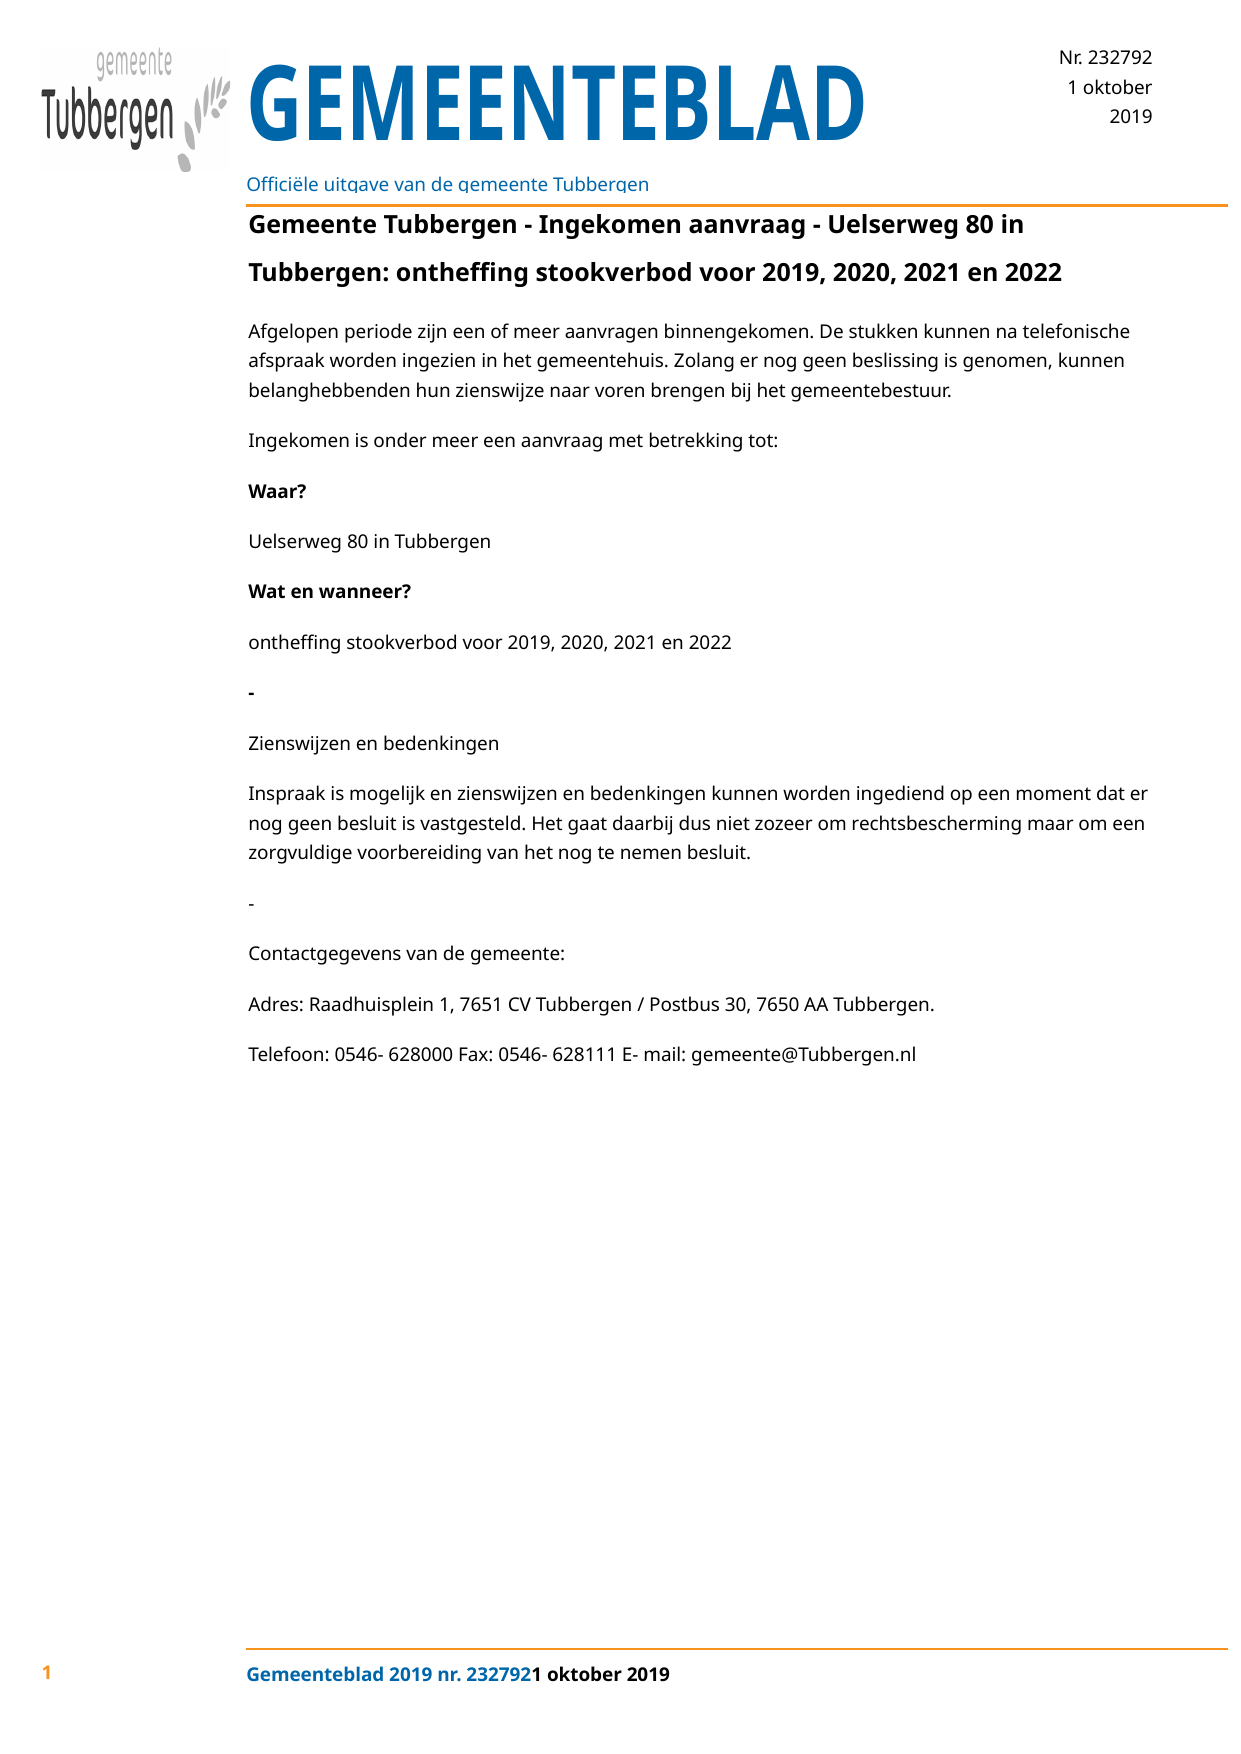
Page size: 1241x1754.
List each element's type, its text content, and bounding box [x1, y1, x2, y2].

text Ingekomen is onder meer een aanvraag met betrekking tot: [248, 427, 1152, 453]
text Uelserweg 80 in Tubbergen [248, 528, 1152, 554]
text Afgelopen periode zijn een of meer aanvragen binnengekomen. De stukken kunnen na telefonische afspraak worden ingezien in het gemeentehuis. Zolang er nog geen beslissing is genomen, kunnen belanghebbenden hun zienswijze naar voren brengen bij het gemeentebestuur. [248, 318, 1152, 403]
text Inspraak is mogelijk en zienswijzen en bedenkingen kunnen worden ingediend op een moment dat er nog geen besluit is vastgesteld. Het gaat daarbij dus niet zozeer om rechtsbescherming maar om een zorgvuldige voorbereiding van het nog te nemen besluit. [248, 780, 1152, 865]
text Adres: Raadhuisplein 1, 7651 CV Tubbergen / Postbus 30, 7650 AA Tubbergen. [248, 991, 1152, 1017]
picture [41, 47, 231, 172]
text - [248, 890, 1152, 916]
text Contactgegevens van de gemeente: [248, 940, 1152, 966]
text Zienswijzen en bedenkingen [248, 730, 1152, 756]
text ontheffing stookverbod voor 2019, 2020, 2021 en 2022 [248, 629, 1152, 655]
text Telefoon: 0546- 628000 Fax: 0546- 628111 E- mail: gemeente@Tubbergen.nl [248, 1041, 1152, 1067]
text - [248, 679, 1152, 705]
text Wat en wanneer? [248, 579, 1152, 604]
text Waar? [248, 478, 1152, 504]
text Gemeente Tubbergen - Ingekomen aanvraag - Uelserweg 80 in Tubbergen: ontheffing stookverbod voor 2019, 2020, 2021 en 2022 [248, 207, 1152, 288]
